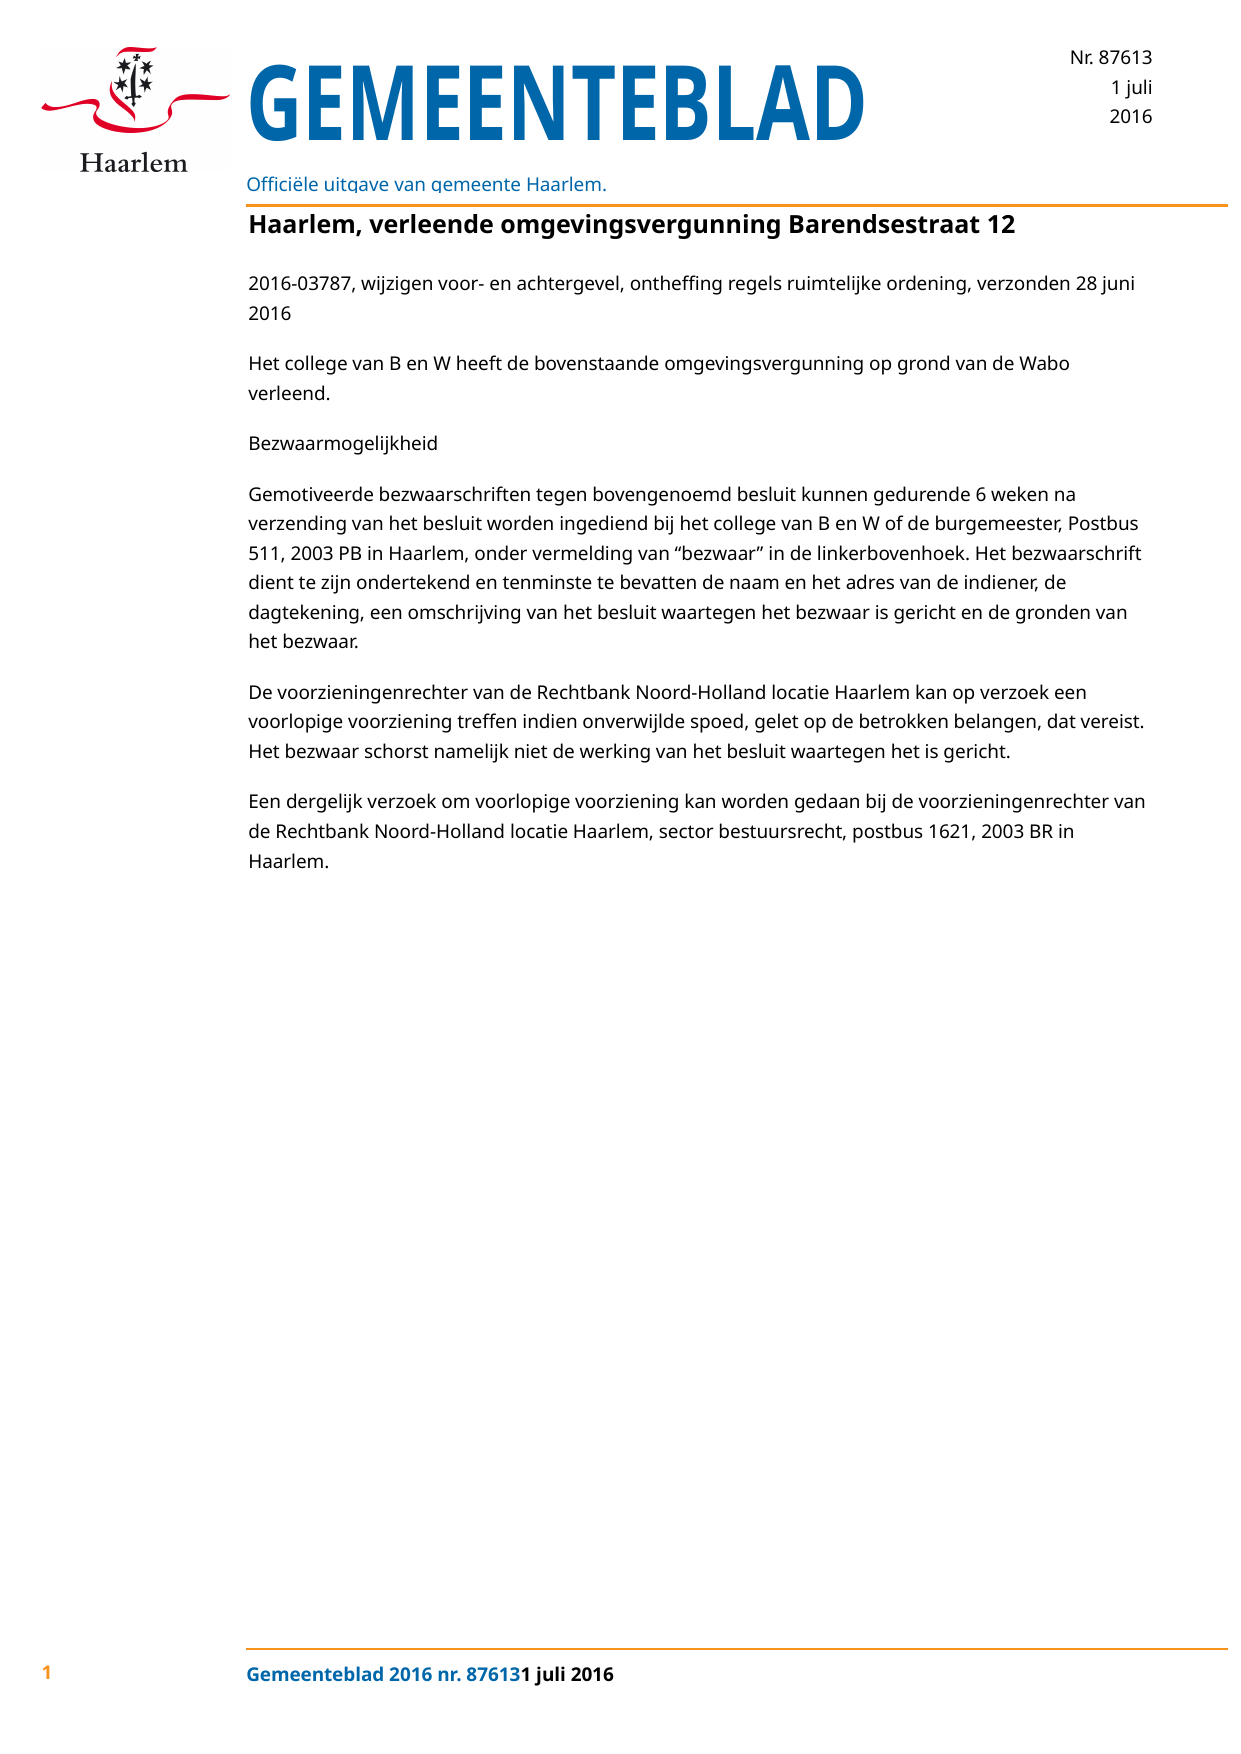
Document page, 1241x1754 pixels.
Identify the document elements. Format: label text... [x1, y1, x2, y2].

text Haarlem, verleende omgevingsvergunning Barendsestraat 12 [248, 207, 1152, 241]
text Bezwaarmogelijkheid [248, 430, 1152, 456]
text Gemotiveerde bezwaarschriften tegen bovengenoemd besluit kunnen gedurende 6 weken na verzending van het besluit worden ingediend bij het college van B en W of de burgemeester, Postbus 511, 2003 PB in Haarlem, onder vermelding van “bezwaar” in de linkerbovenhoek. Het bezwaarschrift dient te zijn ondertekend en tenminste te bevatten de naam en het adres van de indiener, de dagtekening, een omschrijving van het besluit waartegen het bezwaar is gericht en de gronden van het bezwaar. [248, 481, 1152, 654]
text Een dergelijk verzoek om voorlopige voorziening kan worden gedaan bij de voorzieningenrechter van de Rechtbank Noord-Holland locatie Haarlem, sector bestuursrecht, postbus 1621, 2003 BR in Haarlem. [248, 789, 1152, 873]
text 2016-03787, wijzigen voor- en achtergevel, ontheffing regels ruimtelijke ordening, verzonden 28 juni 2016 [248, 270, 1152, 326]
picture [41, 47, 231, 172]
text Het college van B en W heeft de bovenstaande omgevingsvergunning op grond van de Wabo verleend. [248, 350, 1152, 406]
text De voorzieningenrechter van de Rechtbank Noord-Holland locatie Haarlem kan op verzoek een voorlopige voorziening treffen indien onverwijlde spoed, gelet op de betrokken belangen, dat vereist. Het bezwaar schorst namelijk niet de werking van het besluit waartegen het is gericht. [248, 679, 1152, 764]
